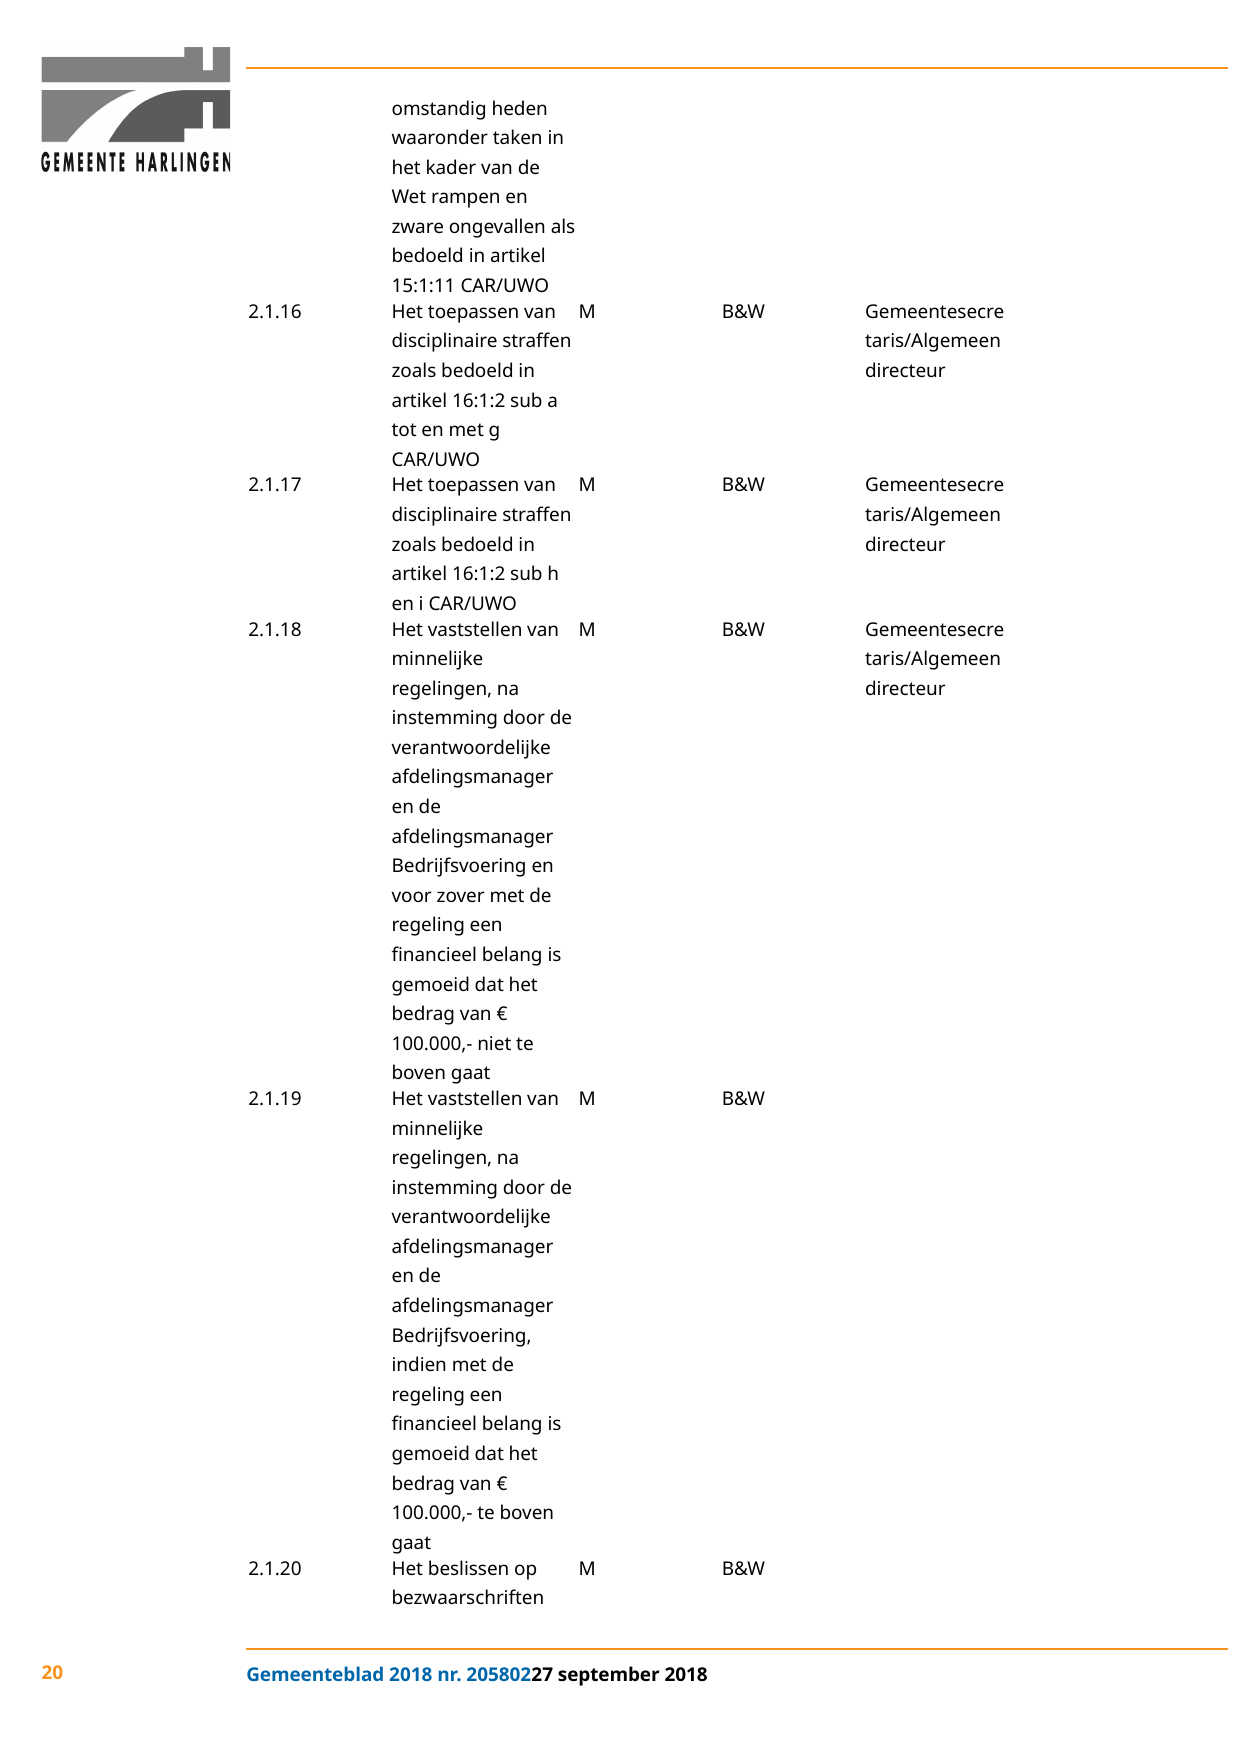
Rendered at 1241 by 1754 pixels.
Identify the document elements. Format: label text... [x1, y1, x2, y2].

table_cell Het beslissen op bezwaarschriften [391, 1555, 578, 1610]
table_cell M [578, 472, 722, 616]
table_cell Het toepassen van disciplinaire straffen zoals bedoeld in artikel 16:1:2 sub h en i CAR/UWO [391, 472, 578, 616]
picture [41, 47, 231, 172]
table_cell 2.1.18 [248, 616, 391, 1085]
table_cell [722, 95, 865, 298]
table_cell B&W [722, 298, 865, 472]
table_cell [865, 1555, 1008, 1610]
table_cell [248, 95, 391, 298]
table_cell 2.1.19 [248, 1085, 391, 1555]
table_cell B&W [722, 1085, 865, 1555]
table_cell M [578, 1085, 722, 1555]
table_cell Het vaststellen van minnelijke regelingen, na instemming door de verantwoordelijke afdelingsmanager en de afdelingsmanager Bedrijfsvoering, indien met de regeling een financieel belang is gemoeid dat het bedrag van € 100.000,- te boven gaat [391, 1085, 578, 1555]
table_cell [865, 1085, 1008, 1555]
table_cell [1008, 95, 1152, 298]
table_cell [1008, 1085, 1152, 1555]
table_cell omstandig heden waaronder taken in het kader van de Wet rampen en zware ongevallen als bedoeld in artikel 15:1:11 CAR/UWO [391, 95, 578, 298]
table_cell [1008, 1555, 1152, 1610]
table_cell Het vaststellen van minnelijke regelingen, na instemming door de verantwoordelijke afdelingsmanager en de afdelingsmanager Bedrijfsvoering en voor zover met de regeling een financieel belang is gemoeid dat het bedrag van € 100.000,- niet te boven gaat [391, 616, 578, 1085]
table_cell 2.1.16 [248, 298, 391, 472]
table_cell B&W [722, 1555, 865, 1610]
table_cell [578, 95, 722, 298]
table_cell [1008, 298, 1152, 472]
table_cell M [578, 1555, 722, 1610]
table_cell Gemeentesecretaris/Algemeen directeur [865, 472, 1008, 616]
table_cell B&W [722, 616, 865, 1085]
table_cell B&W [722, 472, 865, 616]
table_cell Gemeentesecretaris/Algemeen directeur [865, 616, 1008, 1085]
table_cell Gemeentesecretaris/Algemeen directeur [865, 298, 1008, 472]
table_cell M [578, 298, 722, 472]
table_cell Het toepassen van disciplinaire straffen zoals bedoeld in artikel 16:1:2 sub a tot en met g CAR/UWO [391, 298, 578, 472]
table_cell M [578, 616, 722, 1085]
table_cell [865, 95, 1008, 298]
table_cell [1008, 616, 1152, 1085]
table_cell 2.1.17 [248, 472, 391, 616]
table_cell [1008, 472, 1152, 616]
table_cell 2.1.20 [248, 1555, 391, 1610]
